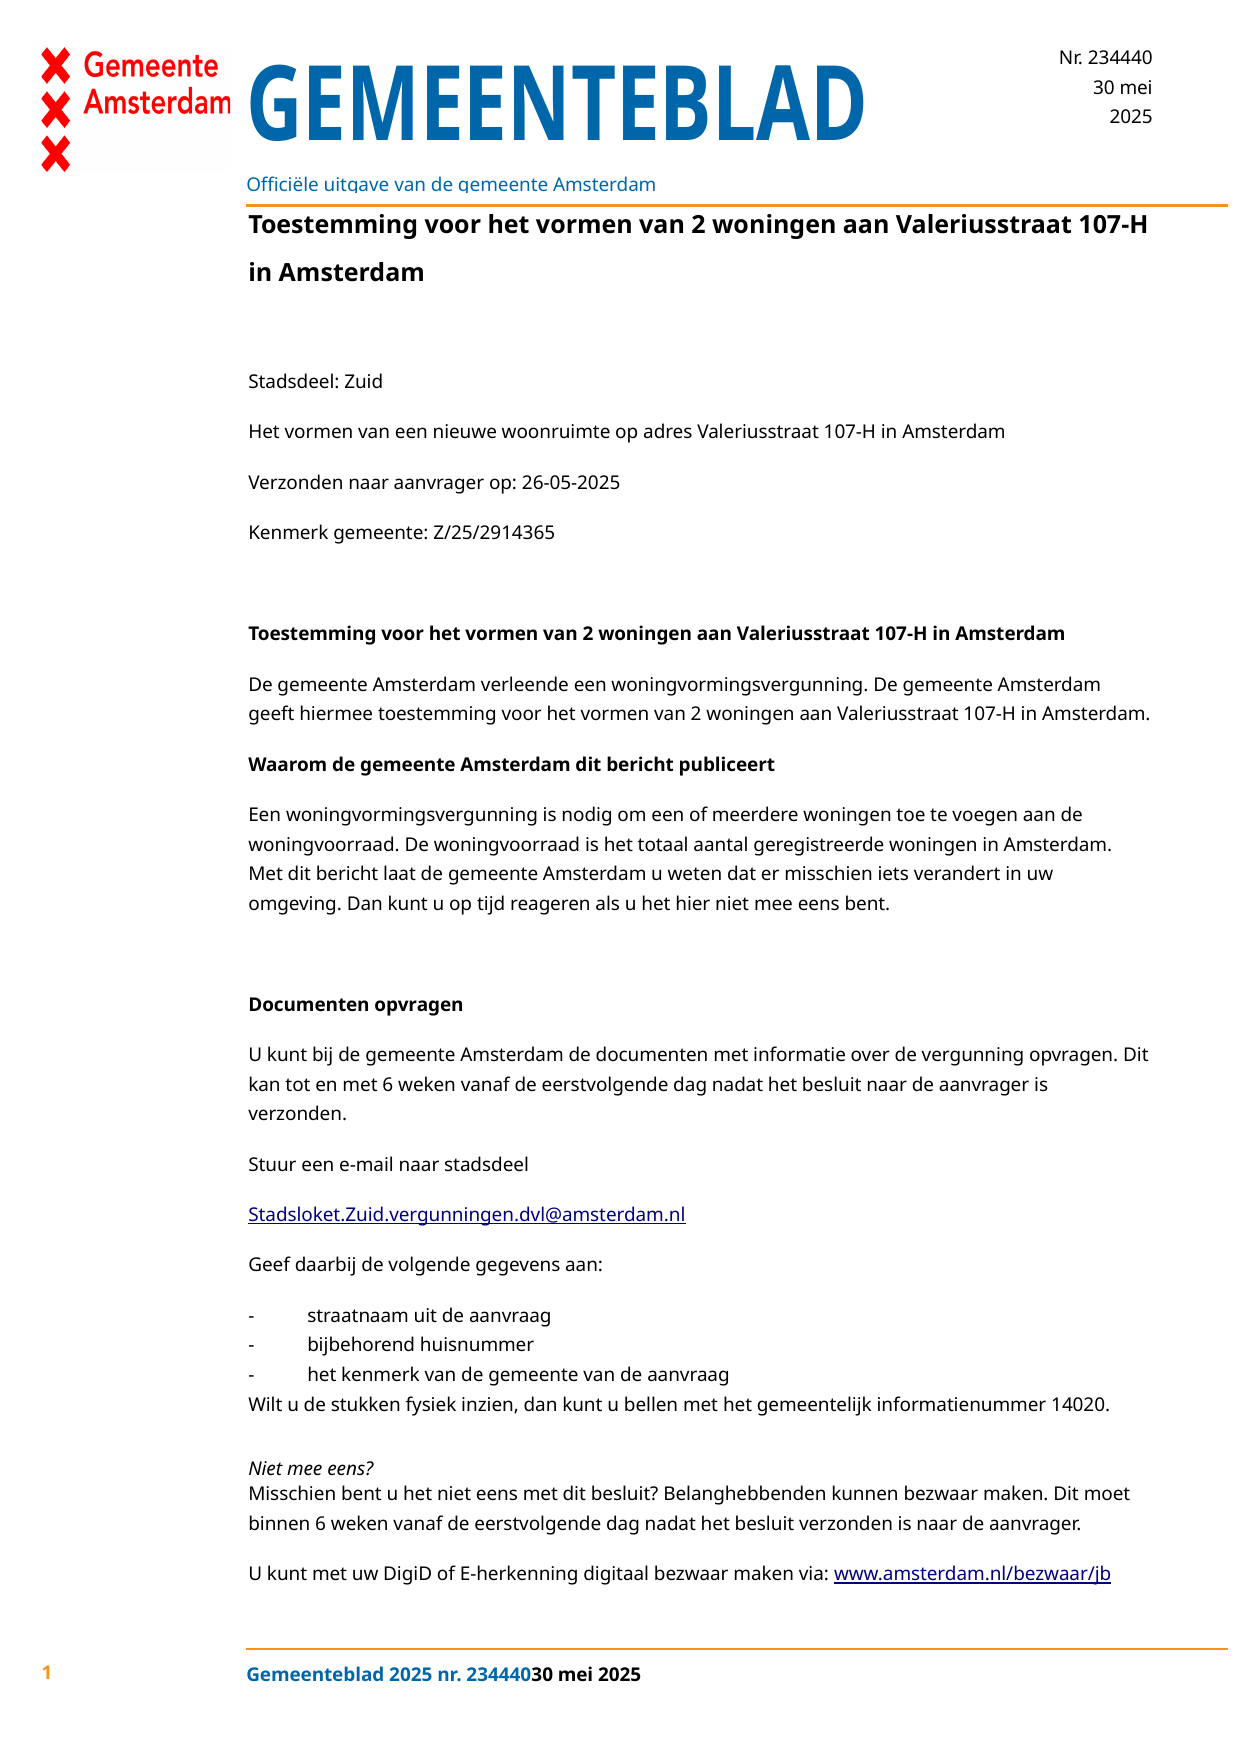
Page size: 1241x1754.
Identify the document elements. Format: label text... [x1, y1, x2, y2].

text U kunt bij de gemeente Amsterdam de documenten met informatie over de vergunning opvragen. Dit kan tot en met 6 weken vanaf de eerstvolgende dag nadat het besluit naar de aanvrager is verzonden. [248, 1041, 1152, 1126]
text Het vormen van een nieuwe woonruimte op adres Valeriusstraat 107-H in Amsterdam [248, 419, 1152, 444]
text Waarom de gemeente Amsterdam dit bericht publiceert [248, 751, 1152, 777]
text De gemeente Amsterdam verleende een woningvormingsvergunning. De gemeente Amsterdam geeft hiermee toestemming voor het vormen van 2 woningen aan Valeriusstraat 107-H in Amsterdam. [248, 671, 1152, 726]
text Verzonden naar aanvrager op: 26-05-2025 [248, 469, 1152, 495]
text Stadsdeel: Zuid [248, 368, 1152, 394]
text Stadsloket.Zuid.vergunningen.dvl@amsterdam.nl [248, 1201, 1152, 1227]
text Een woningvormingsvergunning is nodig om een of meerdere woningen toe te voegen aan de woningvoorraad. De woningvoorraad is het totaal aantal geregistreerde woningen in Amsterdam. Met dit bericht laat de gemeente Amsterdam u weten dat er misschien iets verandert in uw omgeving. Dan kunt u op tijd reageren als u het hier niet mee eens bent. [248, 801, 1152, 916]
list straatnaam uit de aanvraag [248, 1302, 1152, 1328]
text U kunt met uw DigiD of E-herkenning digitaal bezwaar maken via: www.amsterdam.nl/bezwaar/jb [248, 1561, 1152, 1586]
text Wilt u de stukken fysiek inzien, dan kunt u bellen met het gemeentelijk informatienummer 14020. [248, 1391, 1152, 1417]
text Toestemming voor het vormen van 2 woningen aan Valeriusstraat 107-H in Amsterdam [248, 620, 1152, 646]
list bijbehorend huisnummer [248, 1332, 1152, 1357]
text Toestemming voor het vormen van 2 woningen aan Valeriusstraat 107-H in Amsterdam [248, 207, 1152, 288]
text Documenten opvragen [248, 991, 1152, 1017]
text Niet mee eens? [248, 1455, 1152, 1481]
text Stuur een e-mail naar stadsdeel [248, 1151, 1152, 1177]
list het kenmerk van de gemeente van de aanvraag [248, 1361, 1152, 1387]
text Kenmerk gemeente: Z/25/2914365 [248, 519, 1152, 545]
text Misschien bent u het niet eens met dit besluit? Belanghebbenden kunnen bezwaar maken. Dit moet binnen 6 weken vanaf de eerstvolgende dag nadat het besluit verzonden is naar de aanvrager. [248, 1481, 1152, 1536]
picture [41, 47, 231, 172]
text Geef daarbij de volgende gegevens aan: [248, 1252, 1152, 1277]
